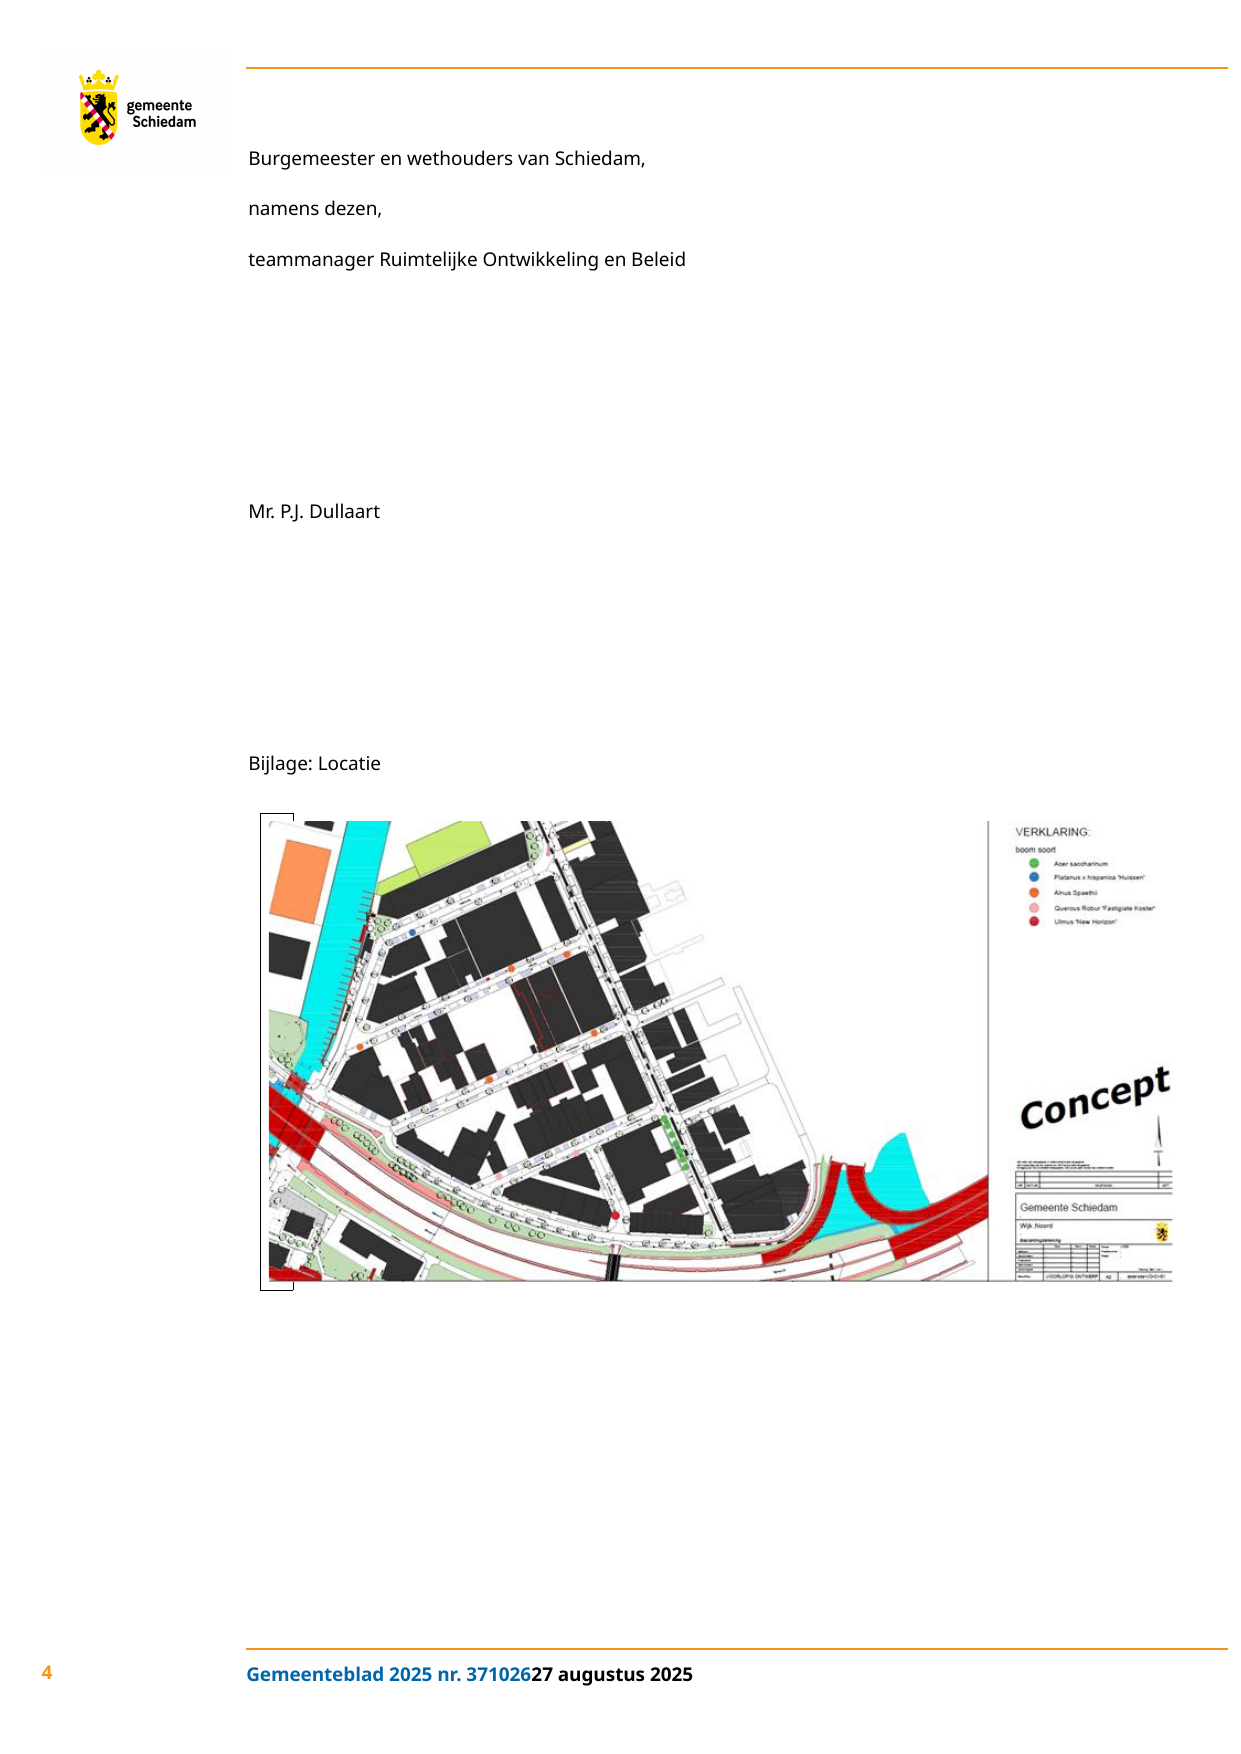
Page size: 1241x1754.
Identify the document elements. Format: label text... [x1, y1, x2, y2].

text Burgemeester en wethouders van Schiedam, [248, 145, 1152, 171]
text teammanager Ruimtelijke Ontwikkeling en Beleid [248, 246, 1152, 272]
picture [41, 47, 231, 172]
picture [268, 821, 1173, 1282]
text Bijlage: Locatie [248, 750, 1152, 776]
text Mr. P.J. Dullaart [248, 498, 1152, 524]
text namens dezen, [248, 196, 1152, 221]
